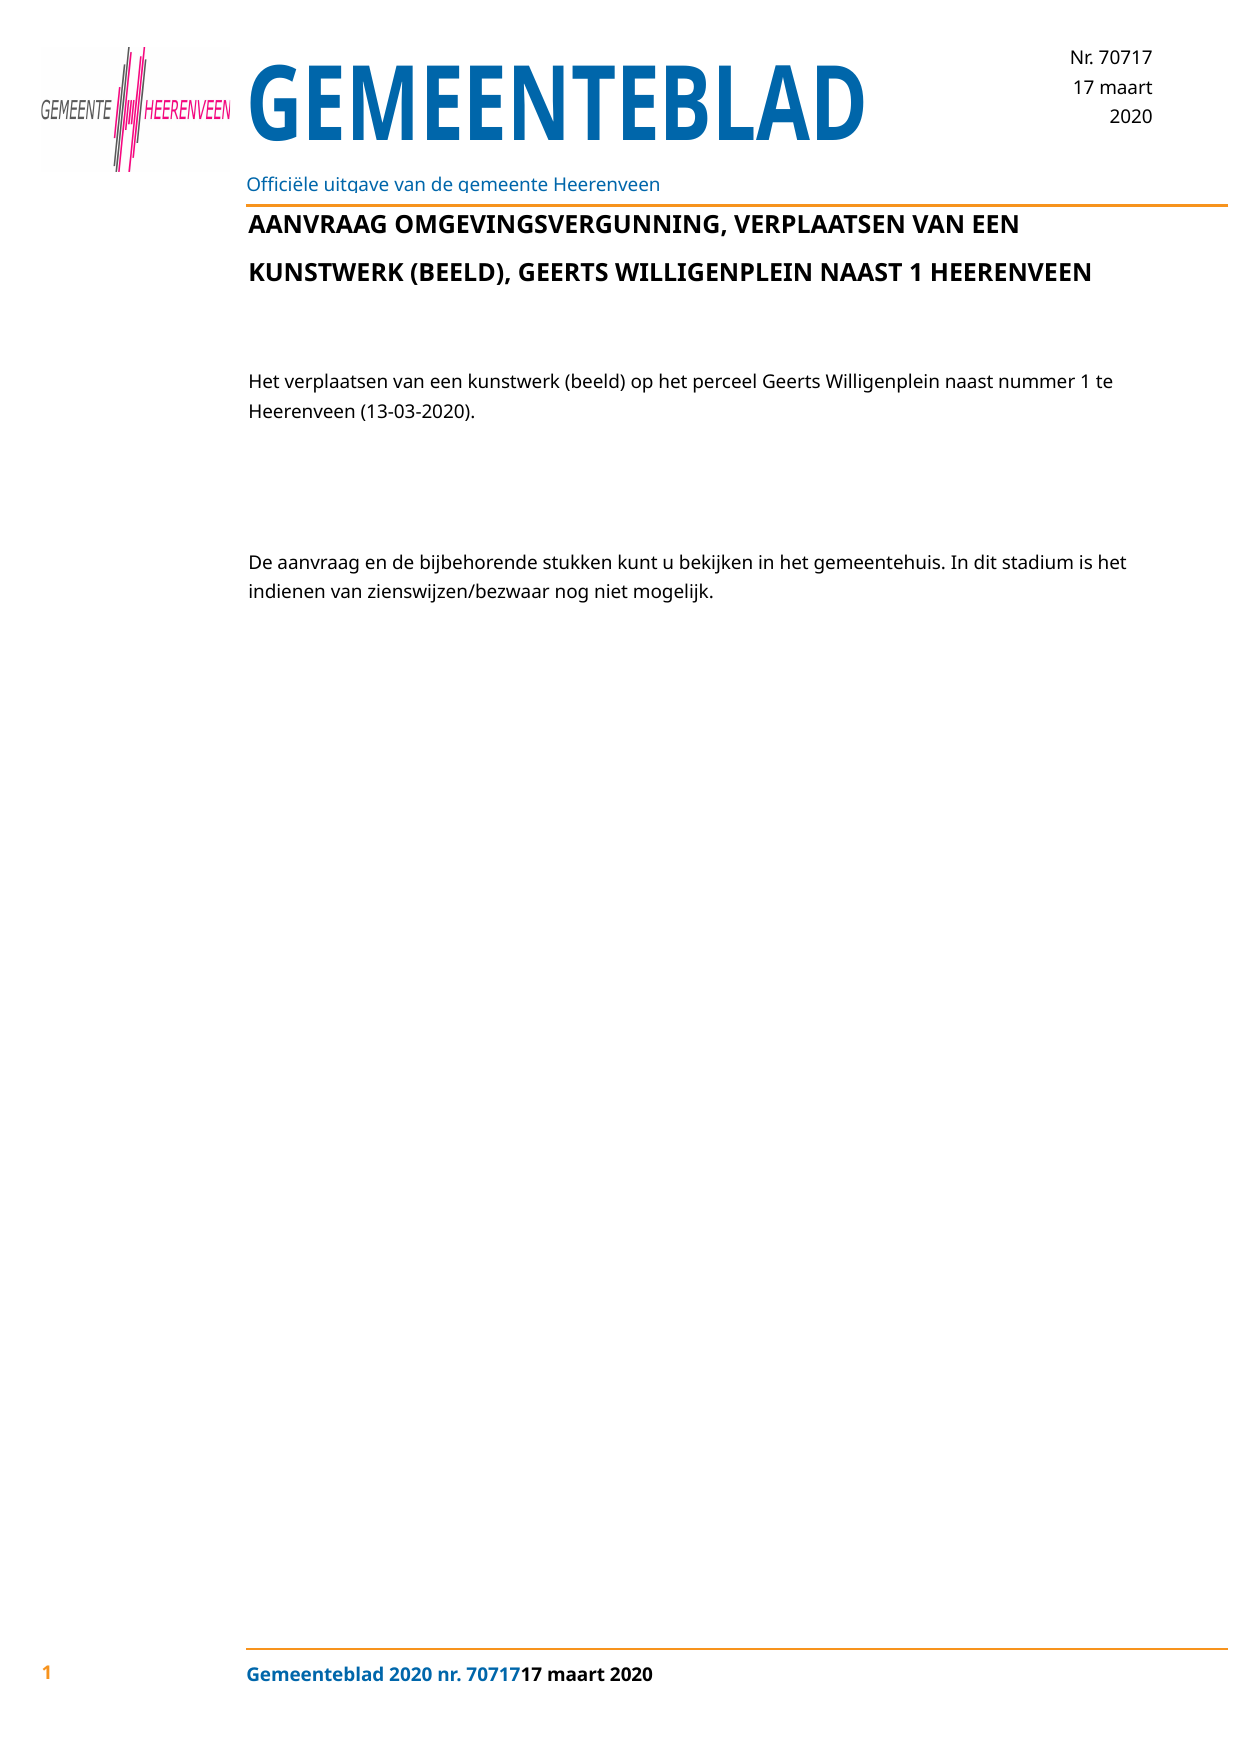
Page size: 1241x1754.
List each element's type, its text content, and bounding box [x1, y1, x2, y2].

text AANVRAAG OMGEVINGSVERGUNNING, VERPLAATSEN VAN EEN KUNSTWERK (BEELD), GEERTS WILLIGENPLEIN NAAST 1 HEERENVEEN [248, 207, 1152, 288]
picture [41, 47, 231, 172]
text De aanvraag en de bijbehorende stukken kunt u bekijken in het gemeentehuis. In dit stadium is het indienen van zienswijzen/bezwaar nog niet mogelijk. [248, 549, 1152, 604]
text Het verplaatsen van een kunstwerk (beeld) op het perceel Geerts Willigenplein naast nummer 1 te Heerenveen (13-03-2020). [248, 368, 1152, 424]
